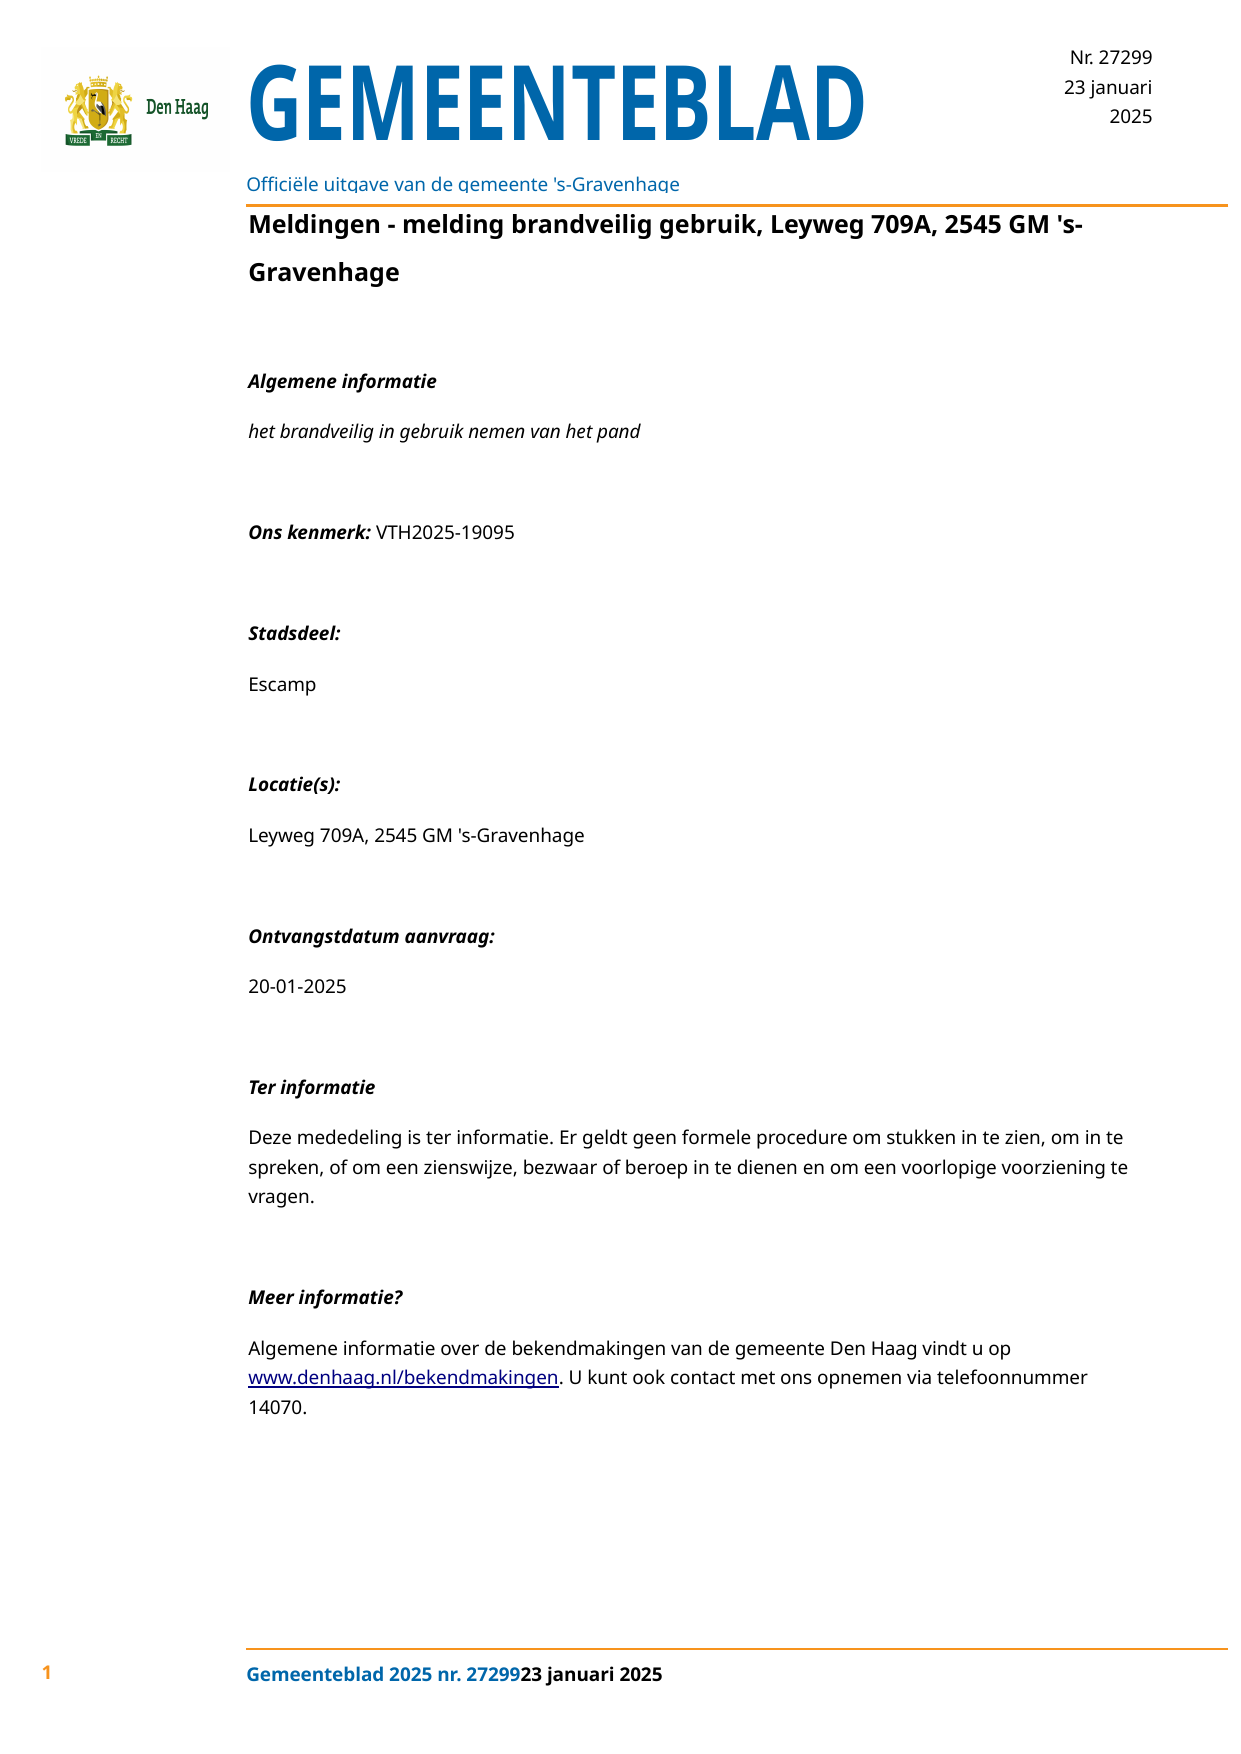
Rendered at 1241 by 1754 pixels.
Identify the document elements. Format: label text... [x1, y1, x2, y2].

text Escamp [248, 671, 1152, 697]
text Deze mededeling is ter informatie. Er geldt geen formele procedure om stukken in te zien, om in te spreken, of om een zienswijze, bezwaar of beroep in te dienen en om een voorlopige voorziening te vragen. [248, 1124, 1152, 1209]
text het brandveilig in gebruik nemen van het pand [248, 419, 1152, 444]
text Locatie(s): [248, 772, 1152, 797]
text Algemene informatie [248, 368, 1152, 394]
text Meldingen - melding brandveilig gebruik, Leyweg 709A, 2545 GM 's-Gravenhage [248, 207, 1152, 288]
text Stadsdeel: [248, 620, 1152, 646]
text Meer informatie? [248, 1284, 1152, 1310]
text Ontvangstdatum aanvraag: [248, 923, 1152, 949]
text 20-01-2025 [248, 973, 1152, 999]
text Ons kenmerk: VTH2025-19095 [248, 519, 1152, 545]
text Algemene informatie over de bekendmakingen van de gemeente Den Haag vindt u op www.denhaag.nl/bekendmakingen. U kunt ook contact met ons opnemen via telefoonnummer 14070. [248, 1335, 1152, 1420]
text Ter informatie [248, 1074, 1152, 1100]
picture [41, 47, 231, 172]
text Leyweg 709A, 2545 GM 's-Gravenhage [248, 822, 1152, 848]
